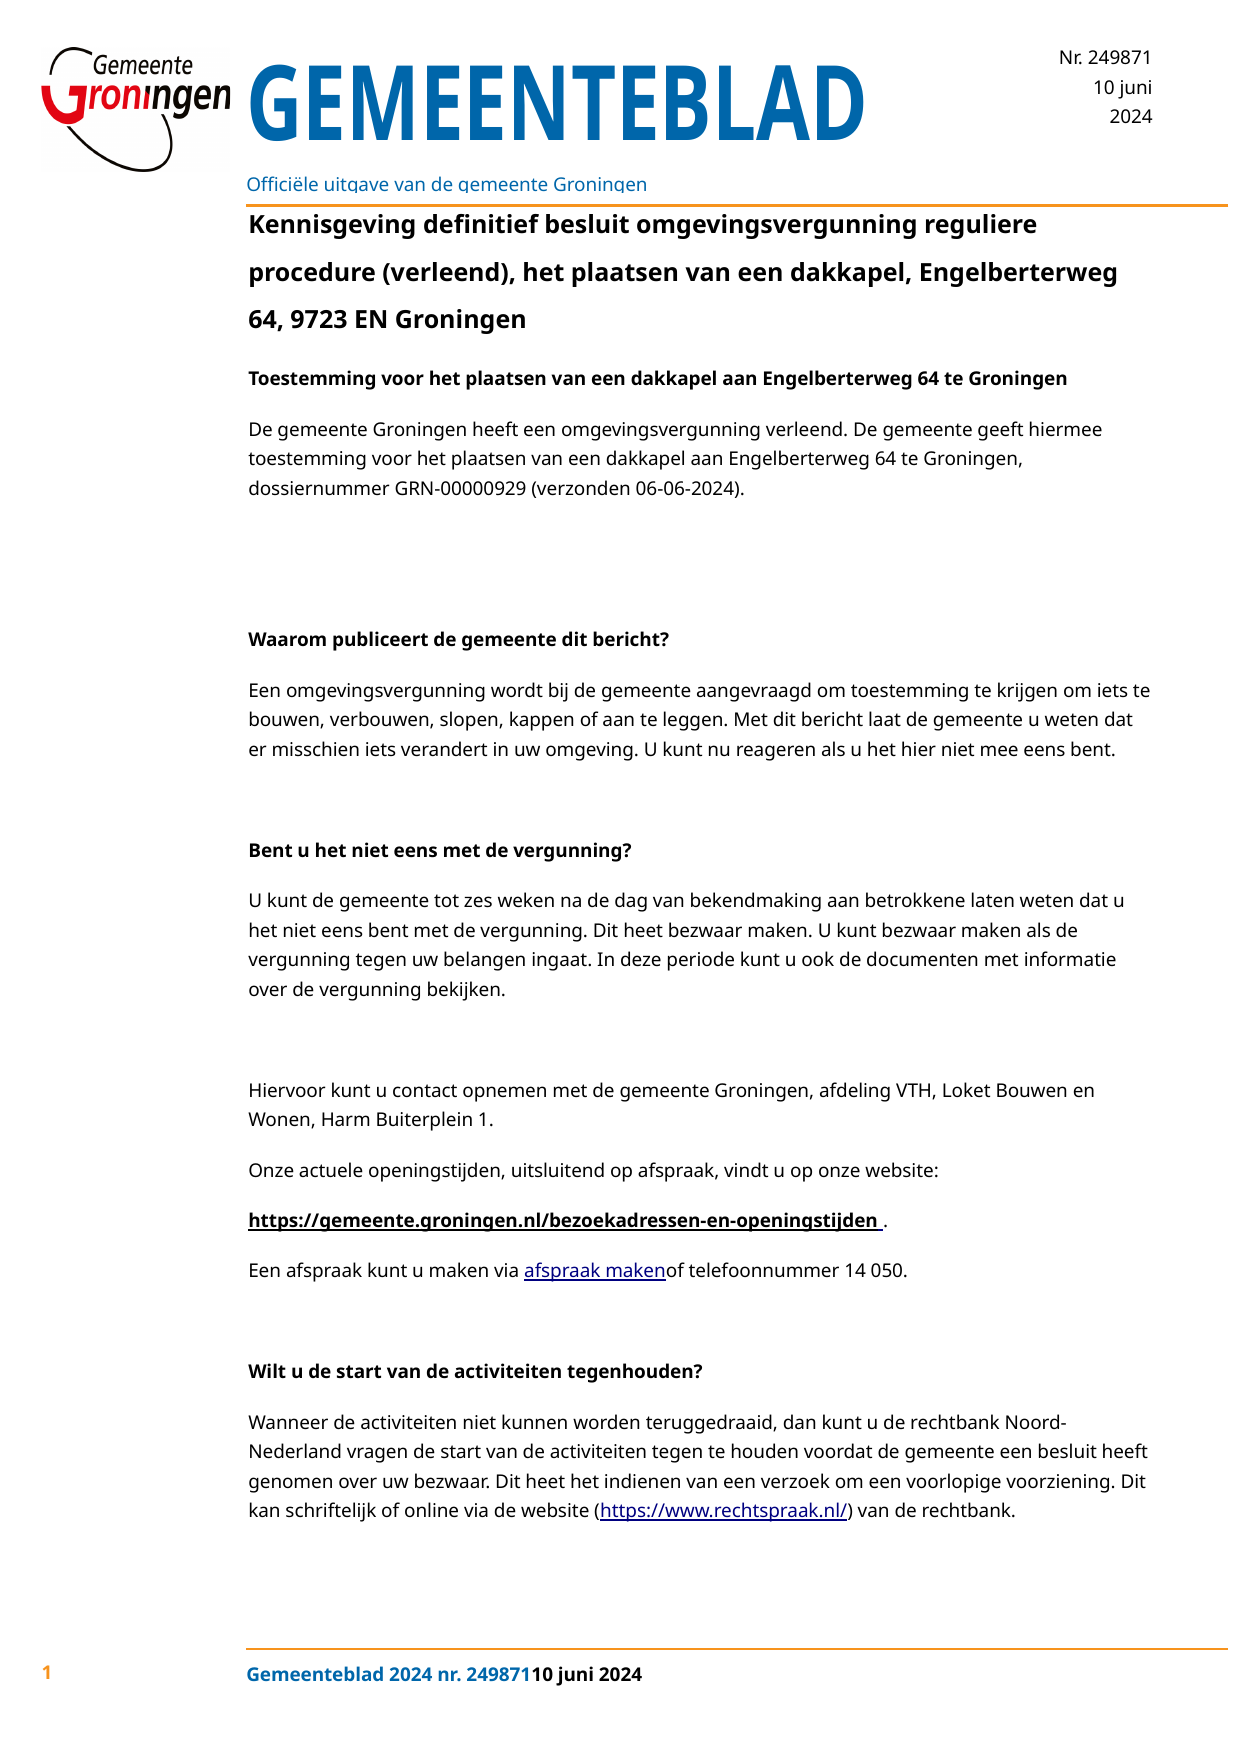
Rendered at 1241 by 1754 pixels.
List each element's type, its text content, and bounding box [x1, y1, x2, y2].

text Kennisgeving definitief besluit omgevingsvergunning reguliere procedure (verleend), het plaatsen van een dakkapel, Engelberterweg 64, 9723 EN Groningen [248, 207, 1152, 336]
text Een omgevingsvergunning wordt bij de gemeente aangevraagd om toestemming te krijgen om iets te bouwen, verbouwen, slopen, kappen of aan te leggen. Met dit bericht laat de gemeente u weten dat er misschien iets verandert in uw omgeving. U kunt nu reageren als u het hier niet mee eens bent. [248, 677, 1152, 762]
text Hiervoor kunt u contact opnemen met de gemeente Groningen, afdeling VTH, Loket Bouwen en Wonen, Harm Buiterplein 1. [248, 1077, 1152, 1132]
text Wanneer de activiteiten niet kunnen worden teruggedraaid, dan kunt u de rechtbank Noord-Nederland vragen de start van de activiteiten tegen te houden voordat de gemeente een besluit heeft genomen over uw bezwaar. Dit heet het indienen van een verzoek om een voorlopige voorziening. Dit kan schriftelijk of online via de website (https://www.rechtspraak.nl/) van de rechtbank. [248, 1409, 1152, 1523]
text Onze actuele openingstijden, uitsluitend op afspraak, vindt u op onze website: [248, 1157, 1152, 1182]
text https://gemeente.groningen.nl/bezoekadressen-en-openingstijden . [248, 1207, 1152, 1233]
picture [41, 47, 231, 172]
text U kunt de gemeente tot zes weken na de dag van bekendmaking aan betrokkene laten weten dat u het niet eens bent met de vergunning. Dit heet bezwaar maken. U kunt bezwaar maken als de vergunning tegen uw belangen ingaat. In deze periode kunt u ook de documenten met informatie over de vergunning bekijken. [248, 887, 1152, 1002]
text Waarom publiceert de gemeente dit bericht? [248, 626, 1152, 652]
text Bent u het niet eens met de vergunning? [248, 837, 1152, 862]
text Een afspraak kunt u maken via afspraak makenof telefoonnummer 14 050. [248, 1258, 1152, 1283]
text Wilt u de start van de activiteiten tegenhouden? [248, 1358, 1152, 1384]
text Toestemming voor het plaatsen van een dakkapel aan Engelberterweg 64 te Groningen [248, 366, 1152, 391]
text De gemeente Groningen heeft een omgevingsvergunning verleend. De gemeente geeft hiermee toestemming voor het plaatsen van een dakkapel aan Engelberterweg 64 te Groningen, dossiernummer GRN-00000929 (verzonden 06-06-2024). [248, 416, 1152, 501]
